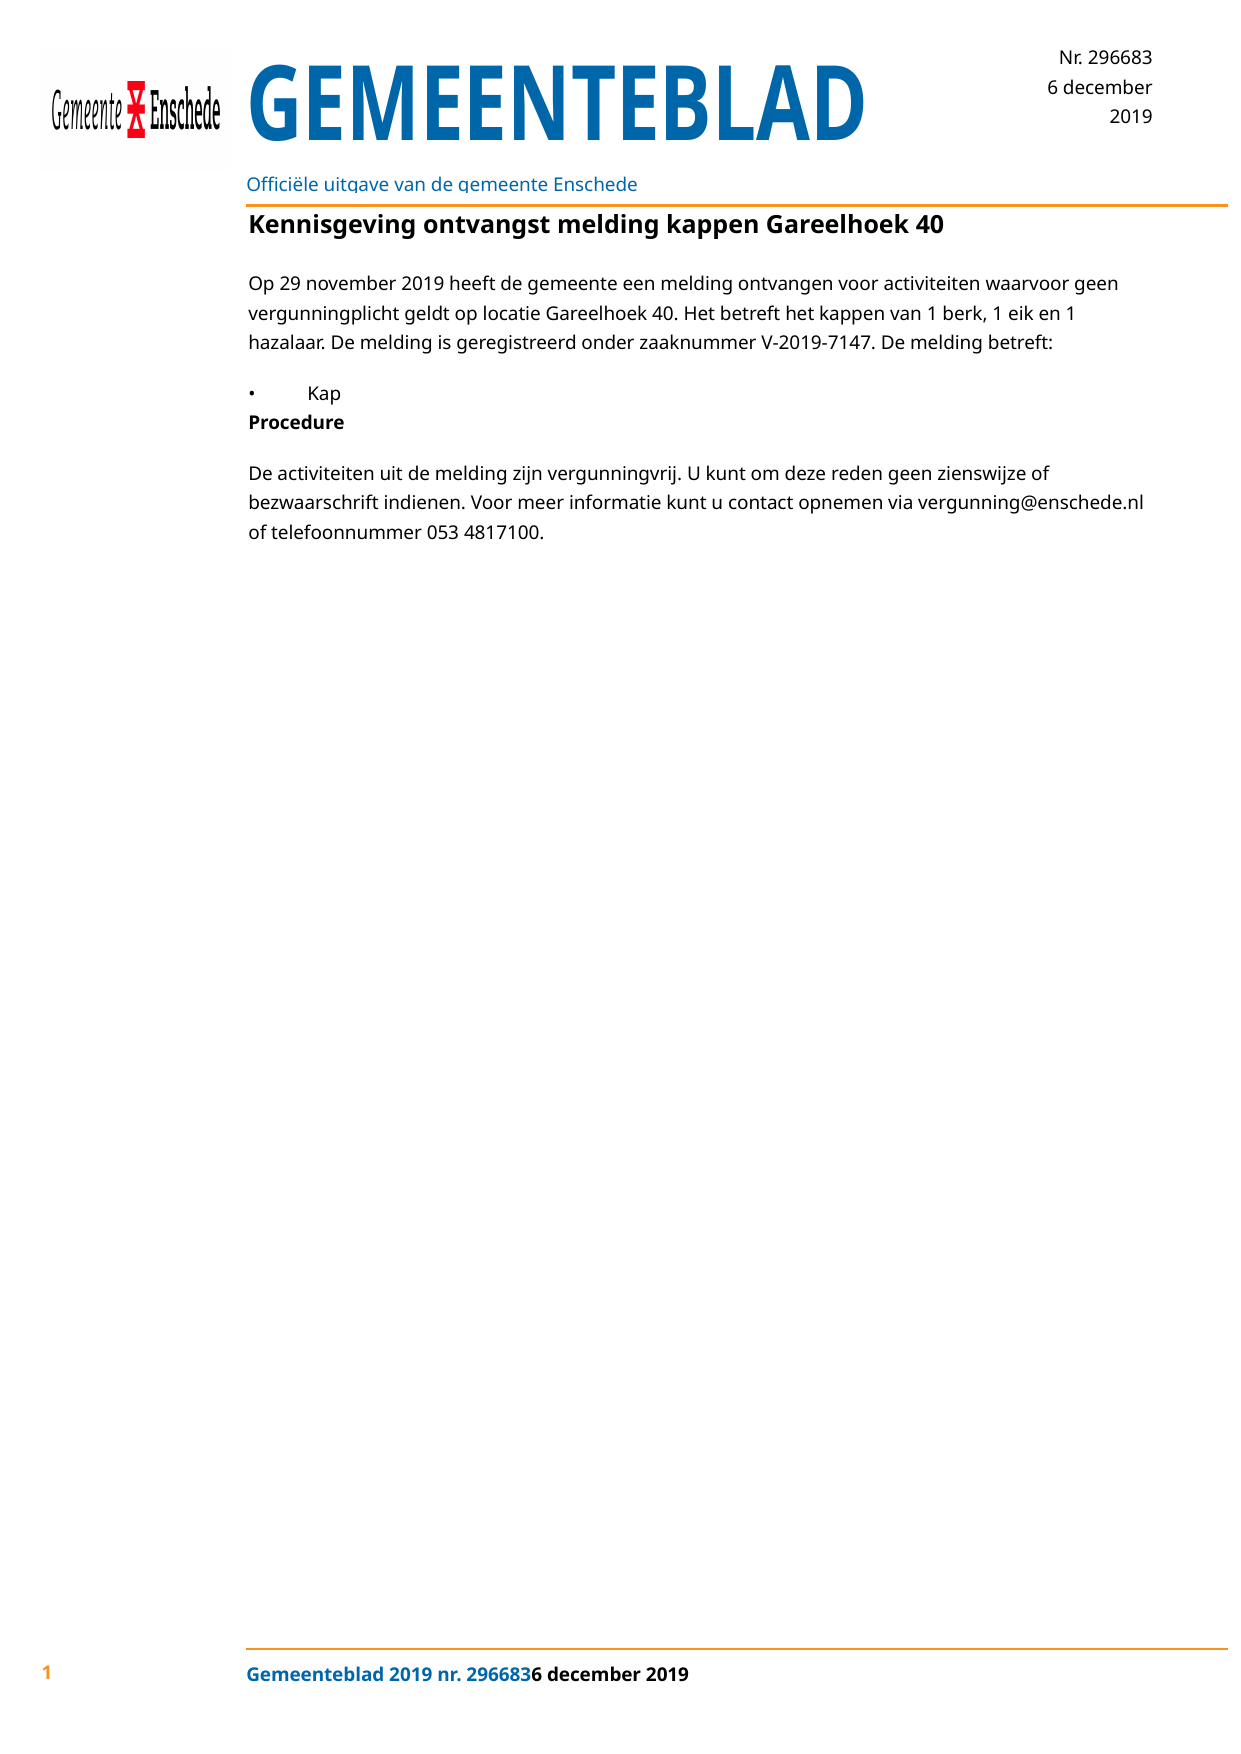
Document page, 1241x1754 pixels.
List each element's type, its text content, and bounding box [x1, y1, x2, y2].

text Procedure [248, 409, 1152, 435]
text De activiteiten uit de melding zijn vergunningvrij. U kunt om deze reden geen zienswijze of bezwaarschrift indienen. Voor meer informatie kunt u contact opnemen via vergunning@enschede.nl of telefoonnummer 053 4817100. [248, 460, 1152, 545]
picture [41, 47, 231, 172]
text Op 29 november 2019 heeft de gemeente een melding ontvangen voor activiteiten waarvoor geen vergunningplicht geldt op locatie Gareelhoek 40. Het betreft het kappen van 1 berk, 1 eik en 1 hazalaar. De melding is geregistreerd onder zaaknummer V-2019-7147. De melding betreft: [248, 270, 1152, 355]
list Kap [248, 380, 1152, 406]
text Kennisgeving ontvangst melding kappen Gareelhoek 40 [248, 207, 1152, 241]
